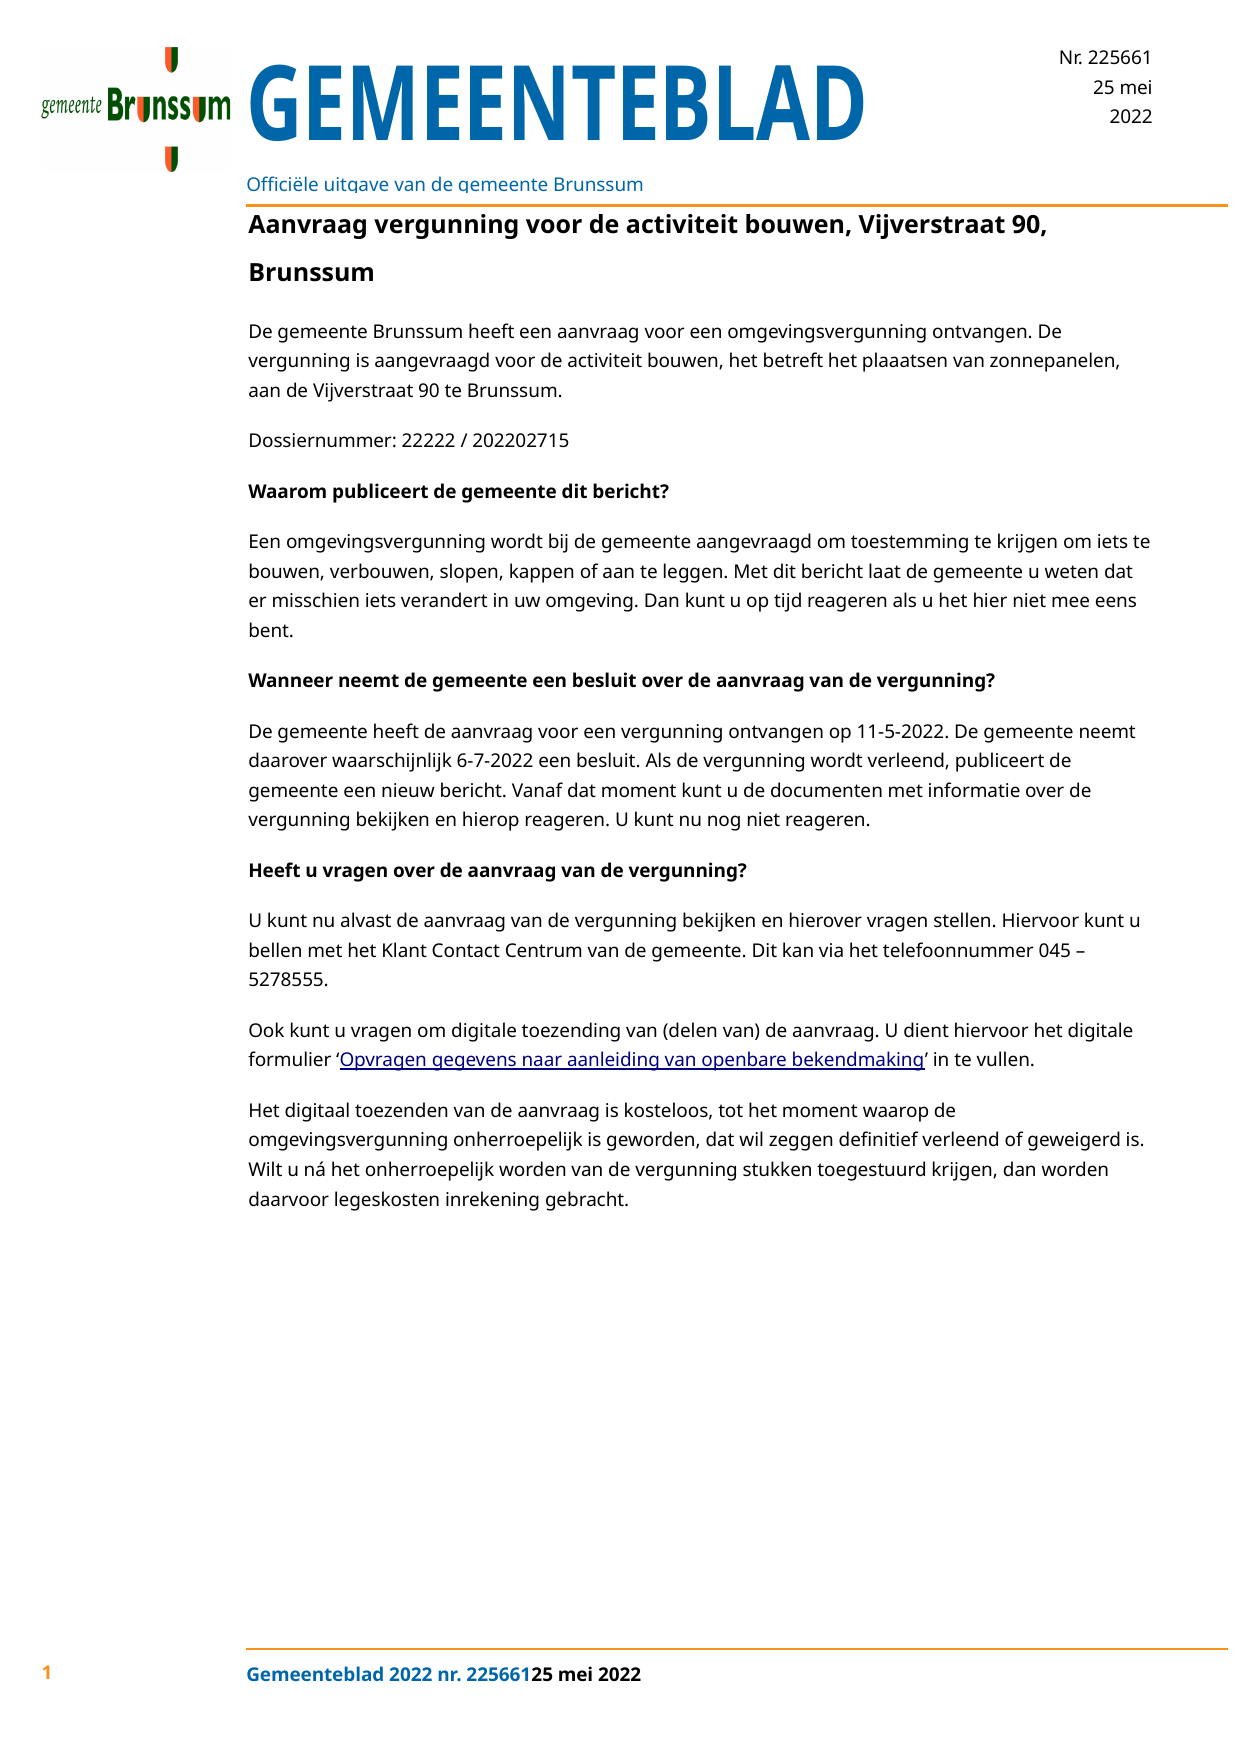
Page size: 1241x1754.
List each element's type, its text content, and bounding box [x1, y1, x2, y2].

text Heeft u vragen over de aanvraag van de vergunning? [248, 857, 1152, 883]
text Waarom publiceert de gemeente dit bericht? [248, 478, 1152, 504]
text Het digitaal toezenden van de aanvraag is kosteloos, tot het moment waarop de omgevingsvergunning onherroepelijk is geworden, dat wil zeggen definitief verleend of geweigerd is. Wilt u ná het onherroepelijk worden van de vergunning stukken toegestuurd krijgen, dan worden daarvoor legeskosten inrekening gebracht. [248, 1097, 1152, 1212]
text Wanneer neemt de gemeente een besluit over de aanvraag van de vergunning? [248, 667, 1152, 693]
text De gemeente Brunssum heeft een aanvraag voor een omgevingsvergunning ontvangen. De vergunning is aangevraagd voor de activiteit bouwen, het betreft het plaaatsen van zonnepanelen, aan de Vijverstraat 90 te Brunssum. [248, 318, 1152, 403]
text Ook kunt u vragen om digitale toezending van (delen van) de aanvraag. U dient hiervoor het digitale formulier ‘Opvragen gegevens naar aanleiding van openbare bekendmaking’ in te vullen. [248, 1017, 1152, 1072]
text Aanvraag vergunning voor de activiteit bouwen, Vijverstraat 90, Brunssum [248, 207, 1152, 288]
picture [41, 47, 231, 172]
text De gemeente heeft de aanvraag voor een vergunning ontvangen op 11-5-2022. De gemeente neemt daarover waarschijnlijk 6-7-2022 een besluit. Als de vergunning wordt verleend, publiceert de gemeente een nieuw bericht. Vanaf dat moment kunt u de documenten met informatie over de vergunning bekijken en hierop reageren. U kunt nu nog niet reageren. [248, 718, 1152, 832]
text U kunt nu alvast de aanvraag van de vergunning bekijken en hierover vragen stellen. Hiervoor kunt u bellen met het Klant Contact Centrum van de gemeente. Dit kan via het telefoonnummer 045 – 5278555. [248, 907, 1152, 992]
text Een omgevingsvergunning wordt bij de gemeente aangevraagd om toestemming te krijgen om iets te bouwen, verbouwen, slopen, kappen of aan te leggen. Met dit bericht laat de gemeente u weten dat er misschien iets verandert in uw omgeving. Dan kunt u op tijd reageren als u het hier niet mee eens bent. [248, 528, 1152, 643]
text Dossiernummer: 22222 / 202202715 [248, 427, 1152, 453]
